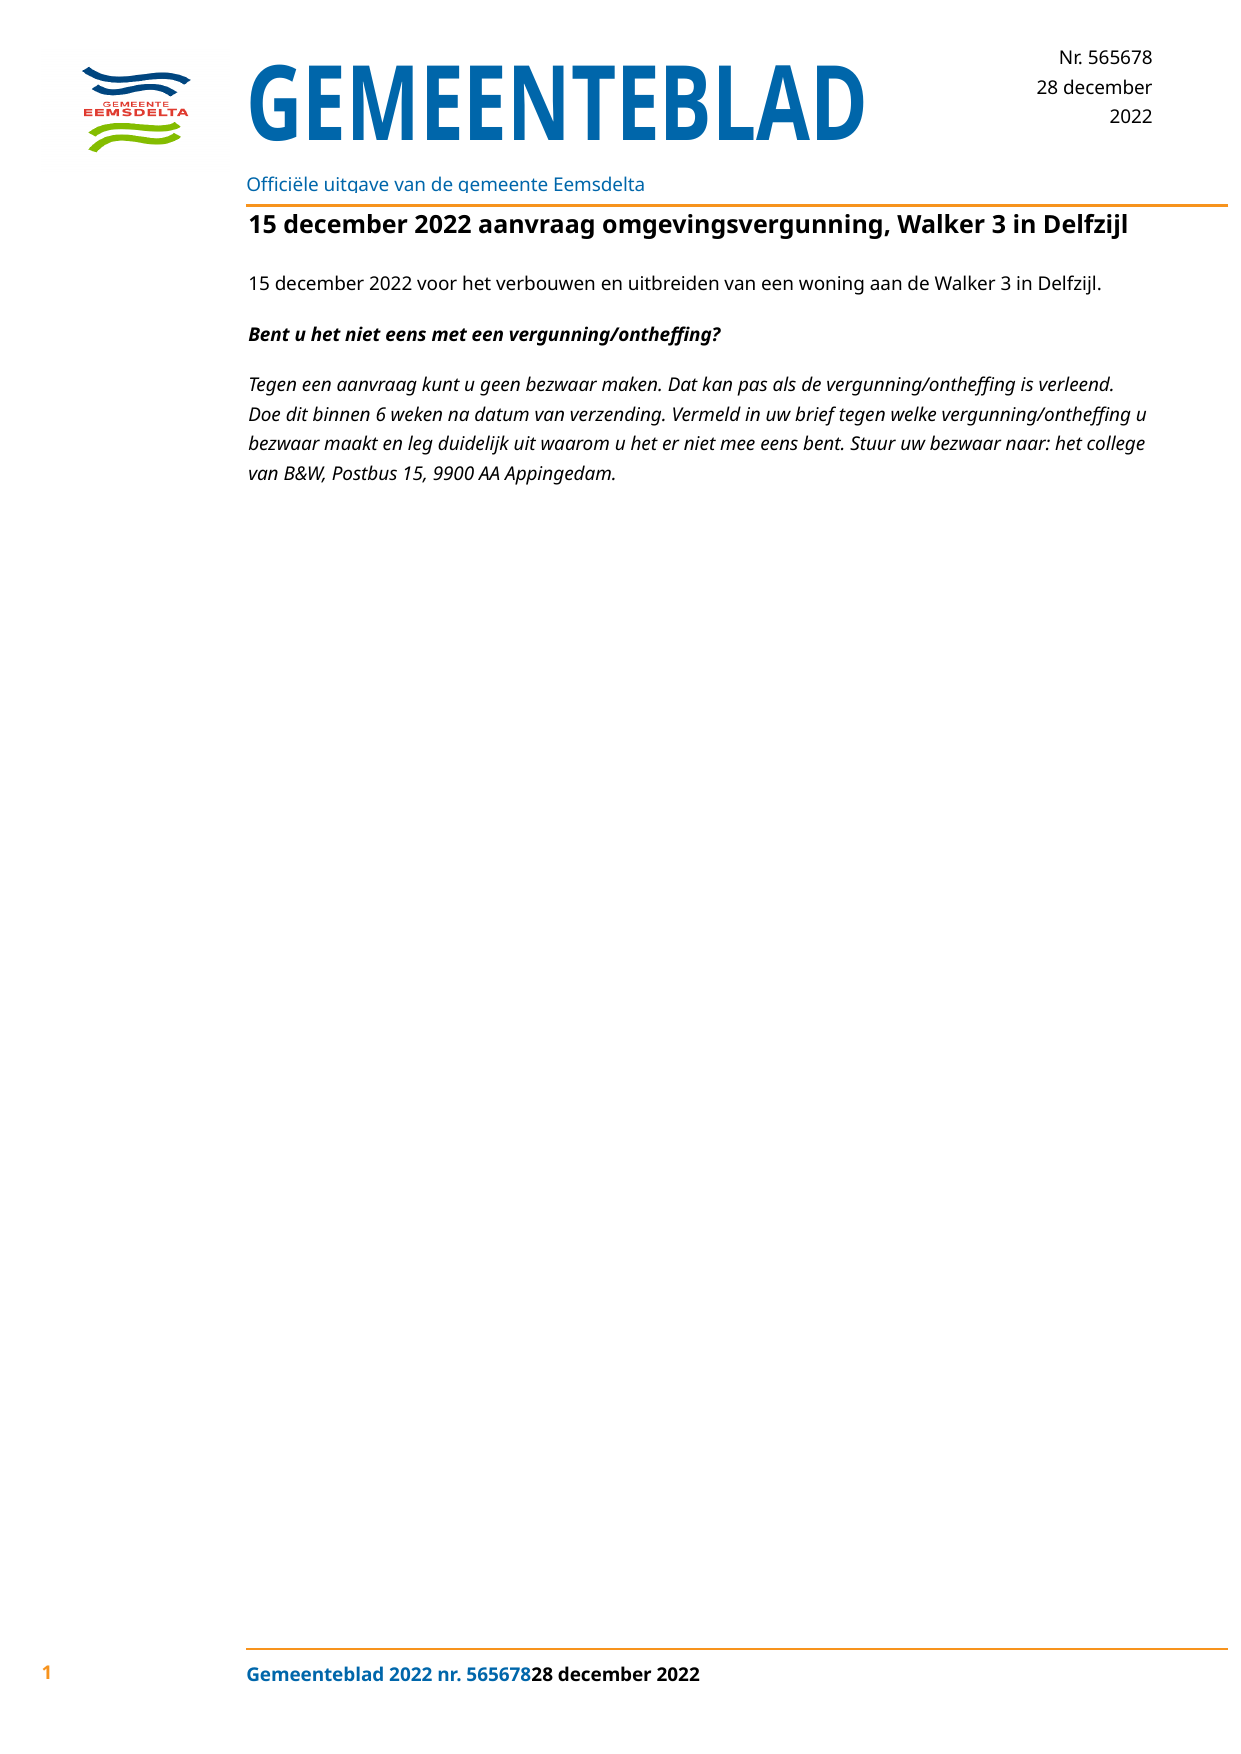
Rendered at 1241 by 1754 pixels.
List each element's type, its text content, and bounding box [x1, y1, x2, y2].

text Tegen een aanvraag kunt u geen bezwaar maken. Dat kan pas als de vergunning/ontheffing is verleend. Doe dit binnen 6 weken na datum van verzending. Vermeld in uw brief tegen welke vergunning/ontheffing u bezwaar maakt en leg duidelijk uit waarom u het er niet mee eens bent. Stuur uw bezwaar naar: het college van B&W, Postbus 15, 9900 AA Appingedam. [248, 371, 1152, 486]
text Bent u het niet eens met een vergunning/ontheffing? [248, 321, 1152, 346]
text 15 december 2022 voor het verbouwen en uitbreiden van een woning aan de Walker 3 in Delfzijl. [248, 270, 1152, 296]
picture [41, 47, 231, 172]
text 15 december 2022 aanvraag omgevingsvergunning, Walker 3 in Delfzijl [248, 207, 1152, 241]
